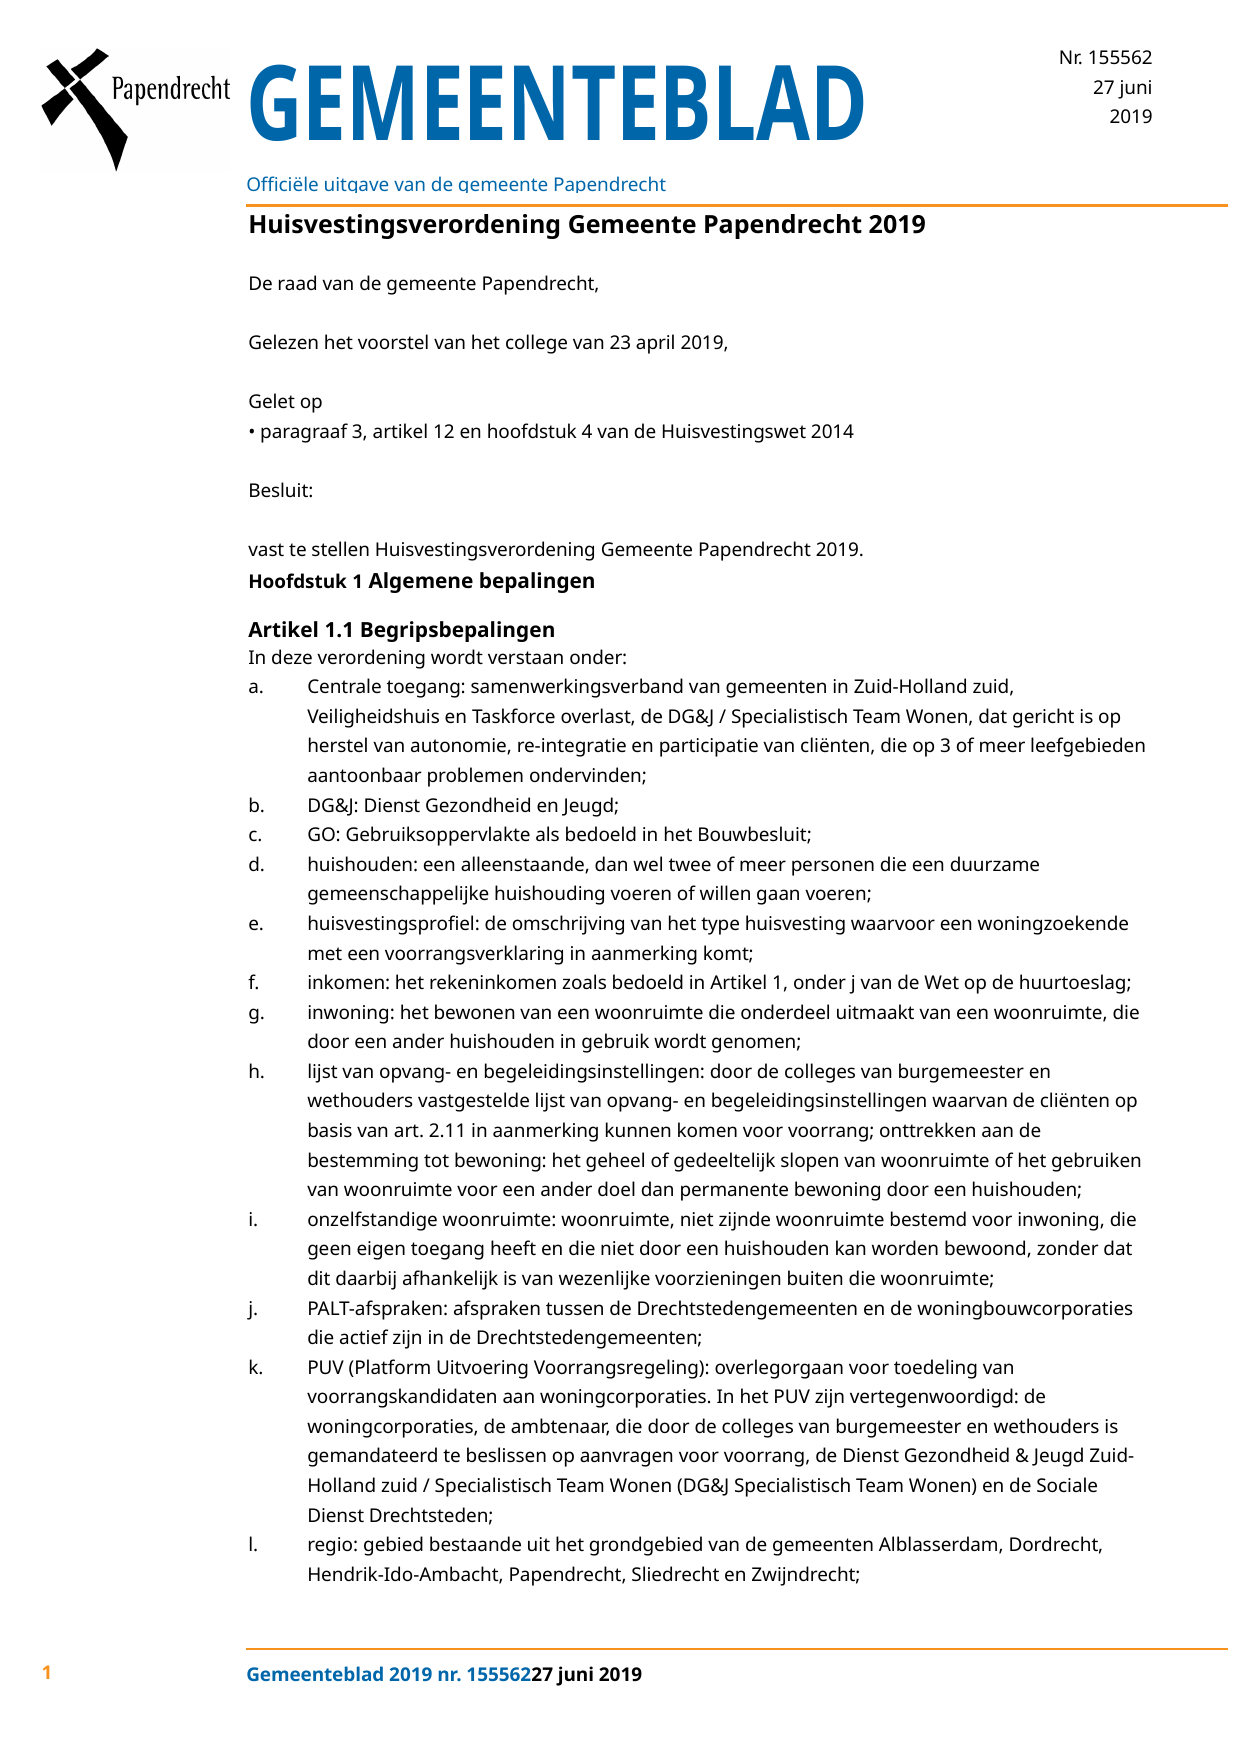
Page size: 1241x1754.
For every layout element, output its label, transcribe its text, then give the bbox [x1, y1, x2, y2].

text In deze verordening wordt verstaan onder: [248, 644, 1152, 669]
text vast te stellen Huisvestingsverordening Gemeente Papendrecht 2019. [248, 537, 1152, 562]
list huisvestingsprofiel: de omschrijving van het type huisvesting waarvoor een woningzoekende met een voorrangsverklaring in aanmerking komt; [248, 910, 1152, 965]
list Centrale toegang: samenwerkingsverband van gemeenten in Zuid-Holland zuid, Veiligheidshuis en Taskforce overlast, de DG&J / Specialistisch Team Wonen, dat gericht is op herstel van autonomie, re-integratie en participatie van cliënten, die op 3 of meer leefgebieden aantoonbaar problemen ondervinden; [248, 673, 1152, 788]
text • paragraaf 3, artikel 12 en hoofdstuk 4 van de Huisvestingswet 2014 [248, 418, 1152, 444]
list DG&J: Dienst Gezondheid en Jeugd; [248, 792, 1152, 817]
list GO: Gebruiksoppervlakte als bedoeld in het Bouwbesluit; [248, 821, 1152, 847]
text De raad van de gemeente Papendrecht, [248, 270, 1152, 296]
list lijst van opvang- en begeleidingsinstellingen: door de colleges van burgemeester en wethouders vastgestelde lijst van opvang- en begeleidingsinstellingen waarvan de cliënten op basis van art. 2.11 in aanmerking kunnen komen voor voorrang; onttrekken aan de bestemming tot bewoning: het geheel of gedeeltelijk slopen van woonruimte of het gebruiken van woonruimte voor een ander doel dan permanente bewoning door een huishouden; [248, 1058, 1152, 1202]
text Huisvestingsverordening Gemeente Papendrecht 2019 [248, 207, 1152, 241]
list inwoning: het bewonen van een woonruimte die onderdeel uitmaakt van een woonruimte, die door een ander huishouden in gebruik wordt genomen; [248, 999, 1152, 1054]
text Besluit: [248, 477, 1152, 503]
text Hoofdstuk 1 Algemene bepalingen [248, 566, 1152, 594]
list PUV (Platform Uitvoering Voorrangsregeling): overlegorgaan voor toedeling van voorrangskandidaten aan woningcorporaties. In het PUV zijn vertegenwoordigd: de woningcorporaties, de ambtenaar, die door de colleges van burgemeester en wethouders is gemandateerd te beslissen op aanvragen voor voorrang, de Dienst Gezondheid & Jeugd Zuid-Holland zuid / Specialistisch Team Wonen (DG&J Specialistisch Team Wonen) en de Sociale Dienst Drechtsteden; [248, 1354, 1152, 1527]
list onzelfstandige woonruimte: woonruimte, niet zijnde woonruimte bestemd voor inwoning, die geen eigen toegang heeft en die niet door een huishouden kan worden bewoond, zonder dat dit daarbij afhankelijk is van wezenlijke voorzieningen buiten die woonruimte; [248, 1206, 1152, 1291]
picture [41, 47, 231, 172]
list regio: gebied bestaande uit het grondgebied van de gemeenten Alblasserdam, Dordrecht, Hendrik-Ido-Ambacht, Papendrecht, Sliedrecht en Zwijndrecht; [248, 1531, 1152, 1587]
list PALT-afspraken: afspraken tussen de Drechtstedengemeenten en de woningbouwcorporaties die actief zijn in de Drechtstedengemeenten; [248, 1295, 1152, 1350]
list huishouden: een alleenstaande, dan wel twee of meer personen die een duurzame gemeenschappelijke huishouding voeren of willen gaan voeren; [248, 851, 1152, 906]
text Gelet op [248, 389, 1152, 414]
list inkomen: het rekeninkomen zoals bedoeld in Artikel 1, onder j van de Wet op de huurtoeslag; [248, 969, 1152, 995]
text Artikel 1.1 Begripsbepalingen [248, 615, 1152, 644]
text Gelezen het voorstel van het college van 23 april 2019, [248, 329, 1152, 355]
